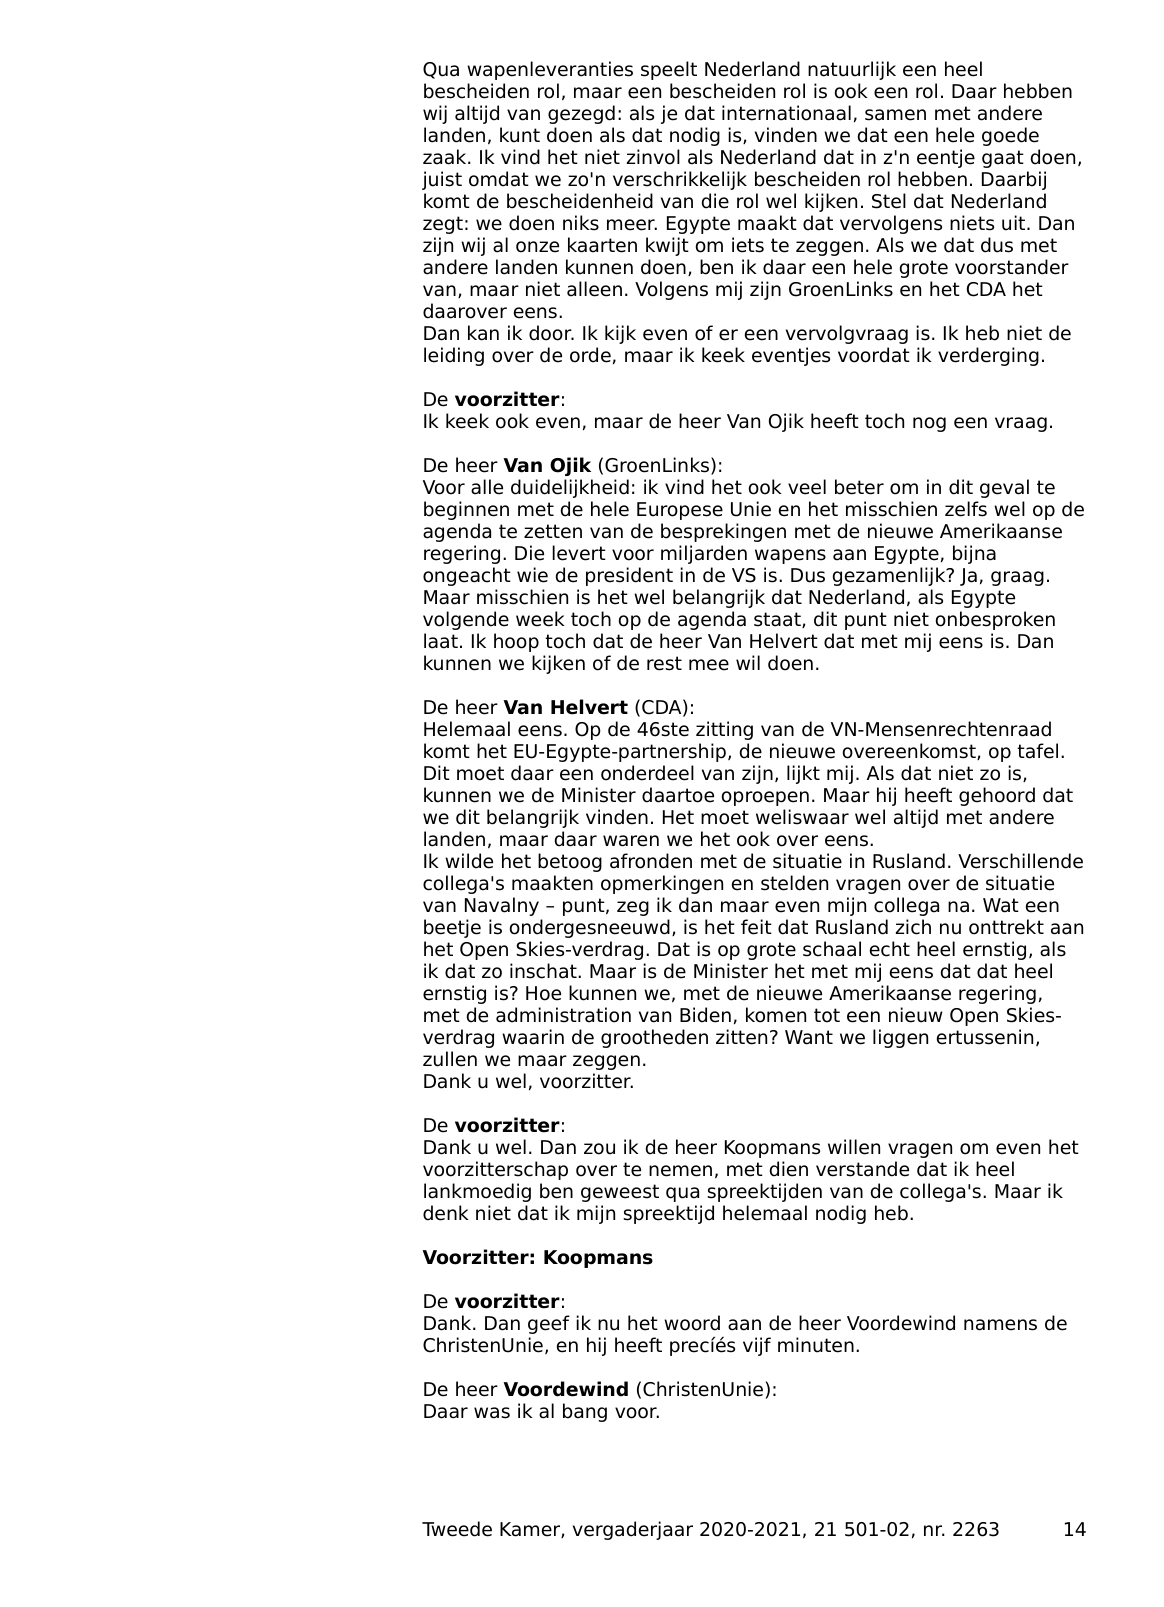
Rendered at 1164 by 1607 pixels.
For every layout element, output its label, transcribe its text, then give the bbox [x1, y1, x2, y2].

text Ik keek ook even, maar de heer Van Ojik heeft toch nog een vraag. [422, 411, 1087, 433]
text De voorzitter: [422, 1291, 1087, 1313]
text De heer Van Ojik (GroenLinks): [422, 455, 1087, 477]
text De voorzitter: [422, 389, 1087, 411]
text Voor alle duidelijkheid: ik vind het ook veel beter om in dit geval te beginnen met de hele Europese Unie en het misschien zelfs wel op de agenda te zetten van de besprekingen met de nieuwe Amerikaanse regering. Die levert voor miljarden wapens aan Egypte, bijna ongeacht wie de president in de VS is. Dus gezamenlijk? Ja, graag. Maar misschien is het wel belangrijk dat Nederland, als Egypte volgende week toch op de agenda staat, dit punt niet onbesproken laat. Ik hoop toch dat de heer Van Helvert dat met mij eens is. Dan kunnen we kijken of de rest mee wil doen. [422, 477, 1087, 675]
text Dank. Dan geef ik nu het woord aan de heer Voordewind namens de ChristenUnie, en hij heeft precíés vijf minuten. [422, 1313, 1087, 1357]
text De heer Voordewind (ChristenUnie): [422, 1379, 1087, 1401]
text Helemaal eens. Op de 46ste zitting van de VN-Mensenrechtenraad komt het EU-Egypte-partnership, de nieuwe overeenkomst, op tafel. Dit moet daar een onderdeel van zijn, lijkt mij. Als dat niet zo is, kunnen we de Minister daartoe oproepen. Maar hij heeft gehoord dat we dit belangrijk vinden. Het moet weliswaar wel altijd met andere landen, maar daar waren we het ook over eens. [422, 719, 1087, 851]
text De heer Van Helvert (CDA): [422, 697, 1087, 719]
text Ik wilde het betoog afronden met de situatie in Rusland. Verschillende collega's maakten opmerkingen en stelden vragen over de situatie van Navalny – punt, zeg ik dan maar even mijn collega na. Wat een beetje is ondergesneeuwd, is het feit dat Rusland zich nu onttrekt aan het Open Skies-verdrag. Dat is op grote schaal echt heel ernstig, als ik dat zo inschat. Maar is de Minister het met mij eens dat dat heel ernstig is? Hoe kunnen we, met de nieuwe Amerikaanse regering, met de administration van Biden, komen tot een nieuw Open Skies-verdrag waarin de grootheden zitten? Want we liggen ertussenin, zullen we maar zeggen. [422, 851, 1087, 1071]
text Dan kan ik door. Ik kijk even of er een vervolgvraag is. Ik heb niet de leiding over de orde, maar ik keek eventjes voordat ik verderging. [422, 323, 1087, 367]
text Qua wapenleveranties speelt Nederland natuurlijk een heel bescheiden rol, maar een bescheiden rol is ook een rol. Daar hebben wij altijd van gezegd: als je dat internationaal, samen met andere landen, kunt doen als dat nodig is, vinden we dat een hele goede zaak. Ik vind het niet zinvol als Nederland dat in z'n eentje gaat doen, juist omdat we zo'n verschrikkelijk bescheiden rol hebben. Daarbij komt de bescheidenheid van die rol wel kijken. Stel dat Nederland zegt: we doen niks meer. Egypte maakt dat vervolgens niets uit. Dan zijn wij al onze kaarten kwijt om iets te zeggen. Als we dat dus met andere landen kunnen doen, ben ik daar een hele grote voorstander van, maar niet alleen. Volgens mij zijn GroenLinks en het CDA het daarover eens. [422, 59, 1087, 323]
text Daar was ik al bang voor. [422, 1401, 1087, 1423]
subtitle Voorzitter: Koopmans [422, 1247, 1087, 1269]
text Dank u wel, voorzitter. [422, 1071, 1087, 1093]
text De voorzitter: [422, 1115, 1087, 1137]
text Dank u wel. Dan zou ik de heer Koopmans willen vragen om even het voorzitterschap over te nemen, met dien verstande dat ik heel lankmoedig ben geweest qua spreektijden van de collega's. Maar ik denk niet dat ik mijn spreektijd helemaal nodig heb. [422, 1137, 1087, 1225]
